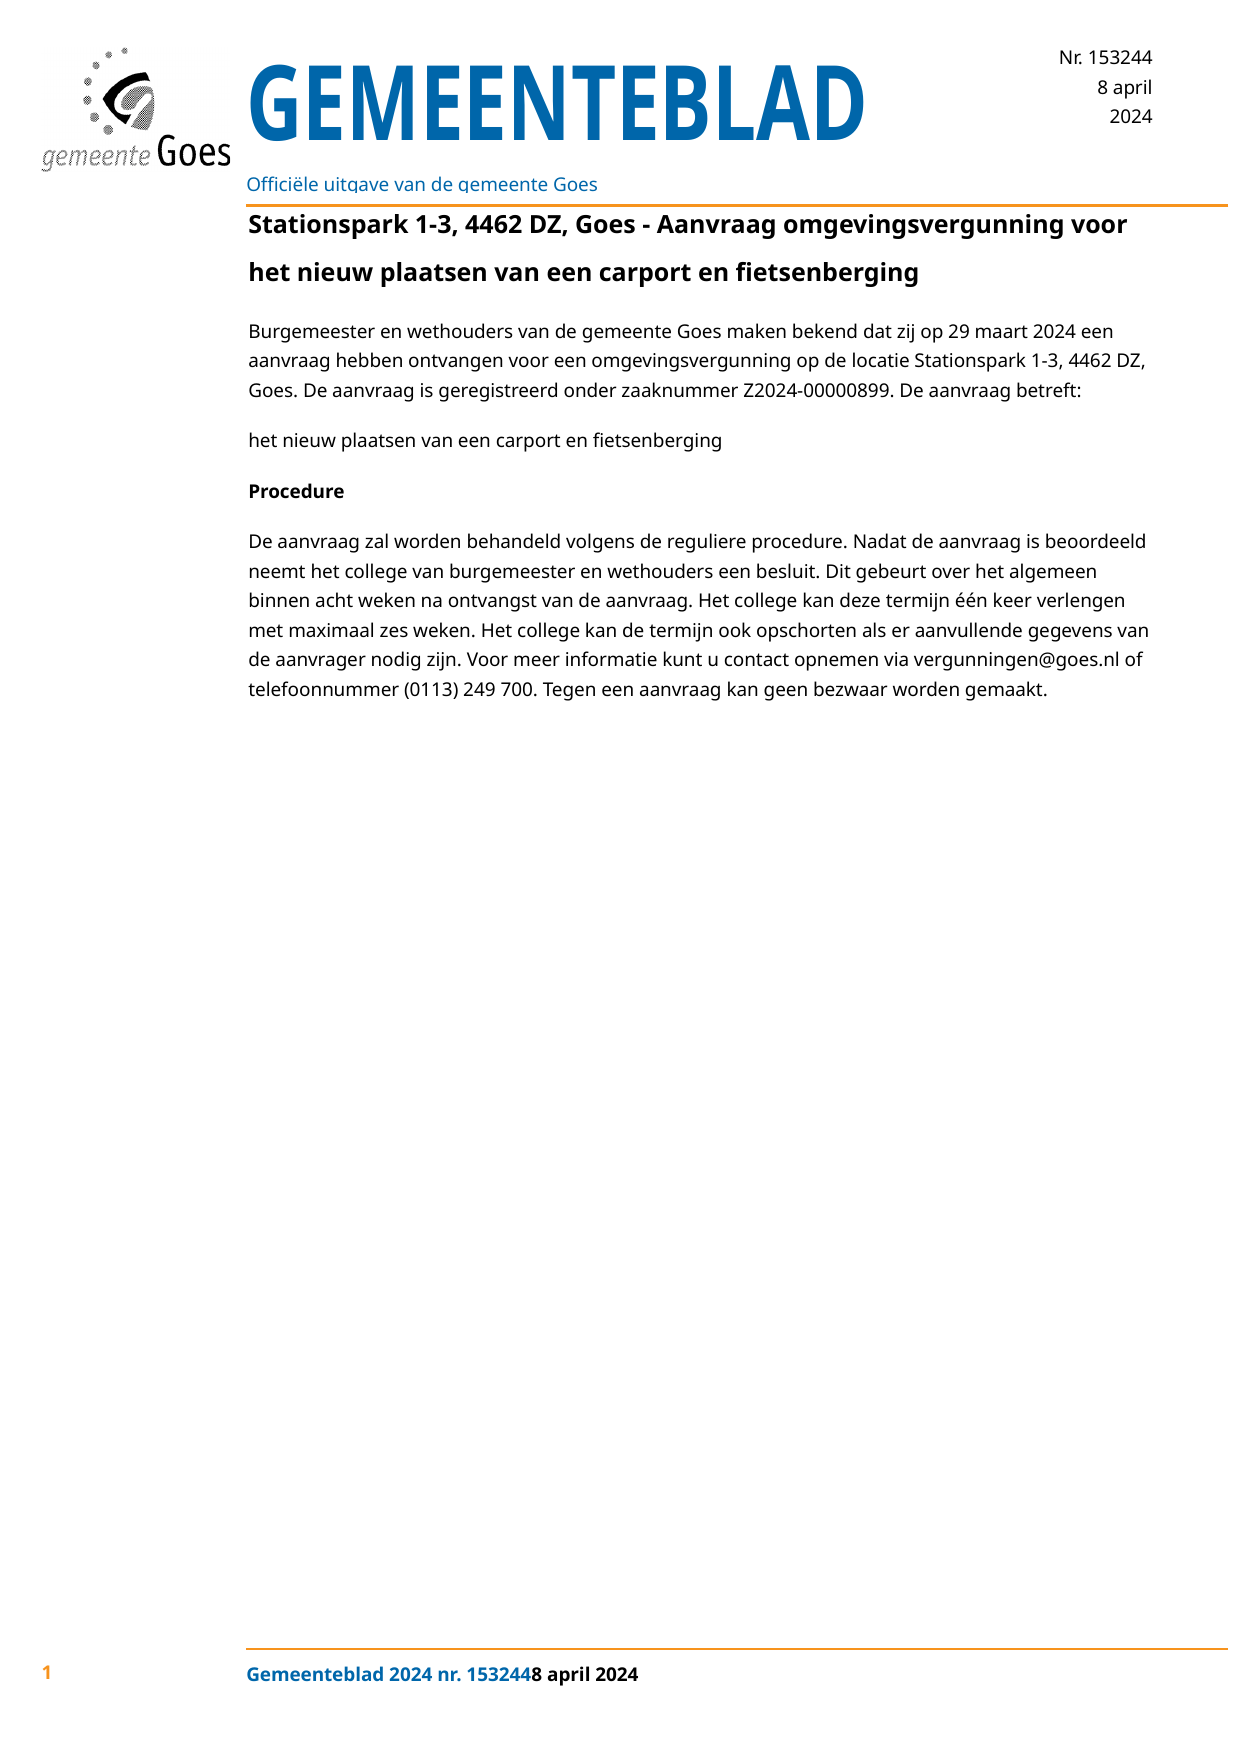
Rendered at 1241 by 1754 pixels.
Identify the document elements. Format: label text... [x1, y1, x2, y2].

text Procedure [248, 478, 1152, 504]
text het nieuw plaatsen van een carport en fietsenberging [248, 427, 1152, 453]
text Stationspark 1-3, 4462 DZ, Goes - Aanvraag omgevingsvergunning voor het nieuw plaatsen van een carport en fietsenberging [248, 207, 1152, 288]
text Burgemeester en wethouders van de gemeente Goes maken bekend dat zij op 29 maart 2024 een aanvraag hebben ontvangen voor een omgevingsvergunning op de locatie Stationspark 1-3, 4462 DZ, Goes. De aanvraag is geregistreerd onder zaaknummer Z2024-00000899. De aanvraag betreft: [248, 318, 1152, 403]
picture [41, 47, 231, 172]
text De aanvraag zal worden behandeld volgens de reguliere procedure. Nadat de aanvraag is beoordeeld neemt het college van burgemeester en wethouders een besluit. Dit gebeurt over het algemeen binnen acht weken na ontvangst van de aanvraag. Het college kan deze termijn één keer verlengen met maximaal zes weken. Het college kan de termijn ook opschorten als er aanvullende gegevens van de aanvrager nodig zijn. Voor meer informatie kunt u contact opnemen via vergunningen@goes.nl of telefoonnummer (0113) 249 700. Tegen een aanvraag kan geen bezwaar worden gemaakt. [248, 528, 1152, 702]
